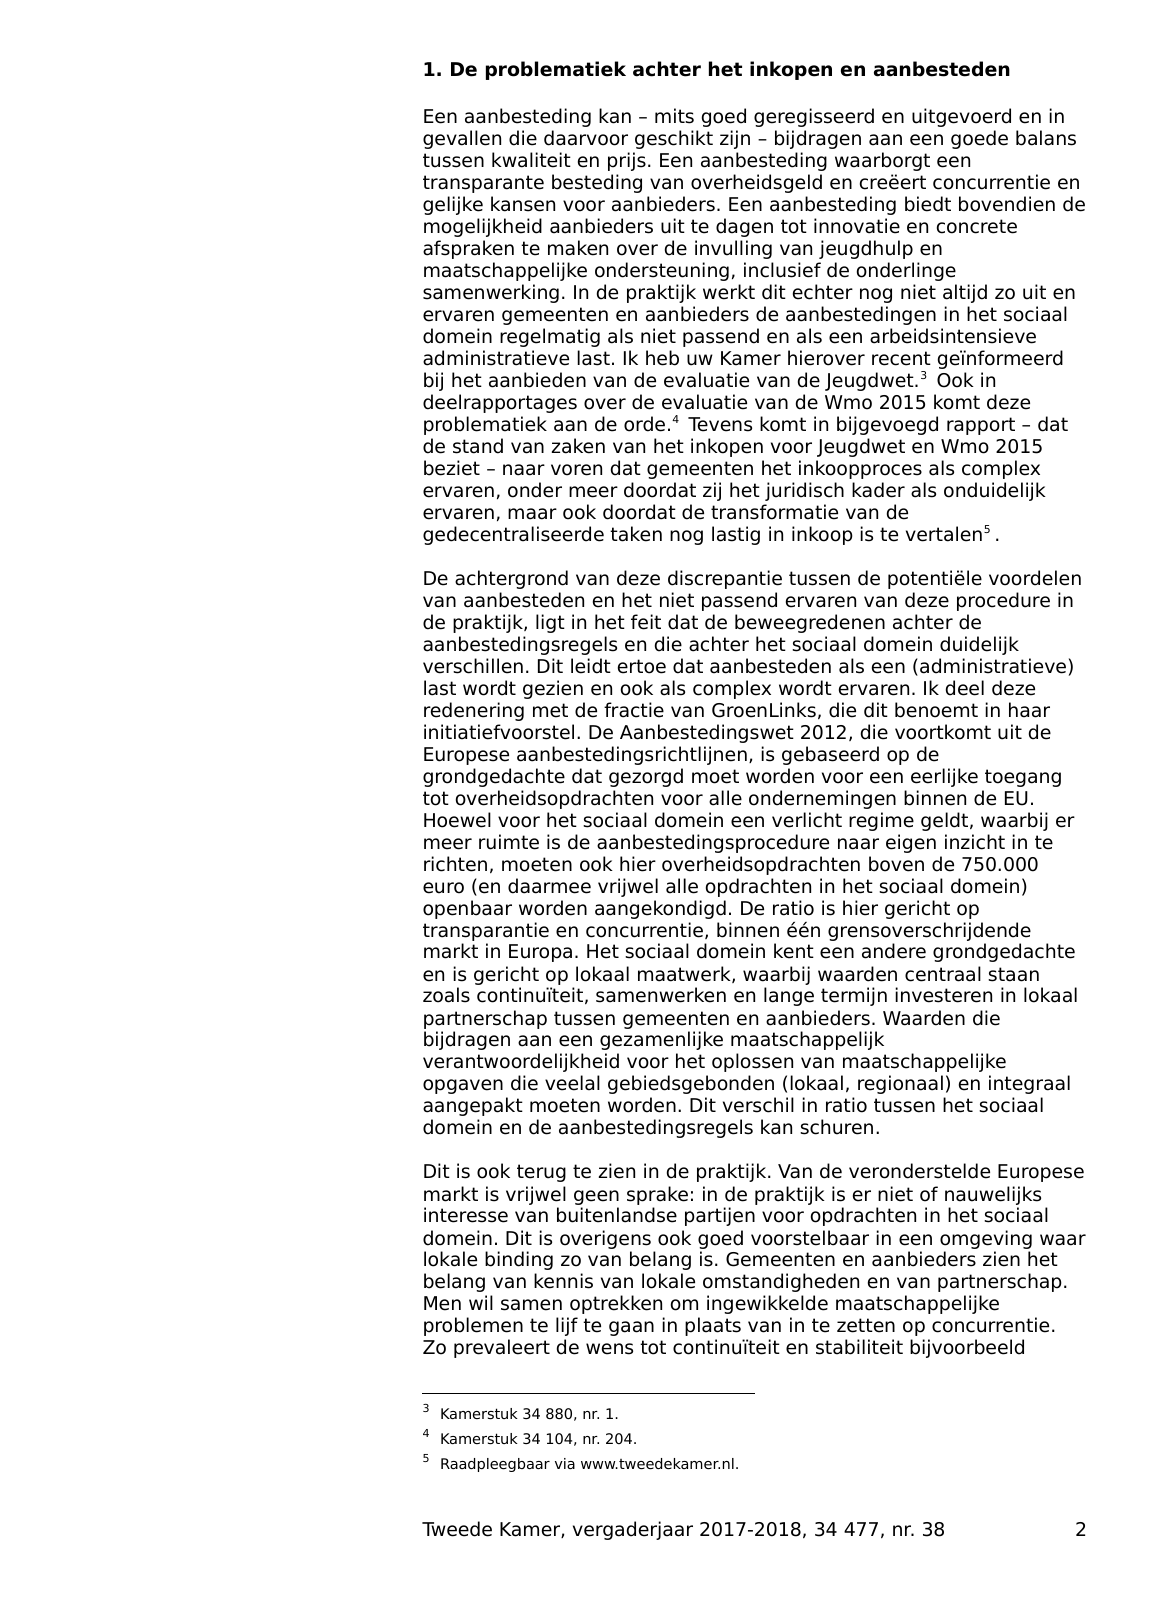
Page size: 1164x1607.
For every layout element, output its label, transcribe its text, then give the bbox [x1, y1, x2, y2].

text Kamerstuk 34 880, nr. 1. [422, 1402, 1087, 1424]
subtitle 1. De problematiek achter het inkopen en aanbesteden [422, 59, 1087, 81]
text Raadpleegbaar via www.tweedekamer.nl. [422, 1452, 1087, 1474]
text De achtergrond van deze discrepantie tussen de potentiële voordelen van aanbesteden en het niet passend ervaren van deze procedure in de praktijk, ligt in het feit dat de beweegredenen achter de aanbestedingsregels en die achter het sociaal domein duidelijk verschillen. Dit leidt ertoe dat aanbesteden als een (administratieve) last wordt gezien en ook als complex wordt ervaren. Ik deel deze redenering met de fractie van GroenLinks, die dit benoemt in haar initiatiefvoorstel. De Aanbestedingswet 2012, die voortkomt uit de Europese aanbestedingsrichtlijnen, is gebaseerd op de grondgedachte dat gezorgd moet worden voor een eerlijke toegang tot overheidsopdrachten voor alle ondernemingen binnen de EU. Hoewel voor het sociaal domein een verlicht regime geldt, waarbij er meer ruimte is de aanbestedingsprocedure naar eigen inzicht in te richten, moeten ook hier overheidsopdrachten boven de 750.000 euro (en daarmee vrijwel alle opdrachten in het sociaal domein) openbaar worden aangekondigd. De ratio is hier gericht op transparantie en concurrentie, binnen één grensoverschrijdende markt in Europa. Het sociaal domein kent een andere grondgedachte en is gericht op lokaal maatwerk, waarbij waarden centraal staan zoals continuïteit, samenwerken en lange termijn investeren in lokaal partnerschap tussen gemeenten en aanbieders. Waarden die bijdragen aan een gezamenlijke maatschappelijk verantwoordelijkheid voor het oplossen van maatschappelijke opgaven die veelal gebiedsgebonden (lokaal, regionaal) en integraal aangepakt moeten worden. Dit verschil in ratio tussen het sociaal domein en de aanbestedingsregels kan schuren. [422, 568, 1087, 1139]
text Kamerstuk 34 104, nr. 204. [422, 1427, 1087, 1449]
text Een aanbesteding kan – mits goed geregisseerd en uitgevoerd en in gevallen die daarvoor geschikt zijn – bijdragen aan een goede balans tussen kwaliteit en prijs. Een aanbesteding waarborgt een transparante besteding van overheidsgeld en creëert concurrentie en gelijke kansen voor aanbieders. Een aanbesteding biedt bovendien de mogelijkheid aanbieders uit te dagen tot innovatie en concrete afspraken te maken over de invulling van jeugdhulp en maatschappelijke ondersteuning, inclusief de onderlinge samenwerking. In de praktijk werkt dit echter nog niet altijd zo uit en ervaren gemeenten en aanbieders de aanbestedingen in het sociaal domein regelmatig als niet passend en als een arbeidsintensieve administratieve last. Ik heb uw Kamer hierover recent geïnformeerd bij het aanbieden van de evaluatie van de Jeugdwet. Ook in deelrapportages over de evaluatie van de Wmo 2015 komt deze problematiek aan de orde. Tevens komt in bijgevoegd rapport – dat de stand van zaken van het inkopen voor Jeugdwet en Wmo 2015 beziet – naar voren dat gemeenten het inkoopproces als complex ervaren, onder meer doordat zij het juridisch kader als onduidelijk ervaren, maar ook doordat de transformatie van de gedecentraliseerde taken nog lastig in inkoop is te vertalen. [422, 106, 1087, 546]
text Dit is ook terug te zien in de praktijk. Van de veronderstelde Europese markt is vrijwel geen sprake: in de praktijk is er niet of nauwelijks interesse van buitenlandse partijen voor opdrachten in het sociaal domein. Dit is overigens ook goed voorstelbaar in een omgeving waar lokale binding zo van belang is. Gemeenten en aanbieders zien het belang van kennis van lokale omstandigheden en van partnerschap. Men wil samen optrekken om ingewikkelde maatschappelijke problemen te lijf te gaan in plaats van in te zetten op concurrentie. Zo prevaleert de wens tot continuïteit en stabiliteit bijvoorbeeld [422, 1161, 1087, 1359]
